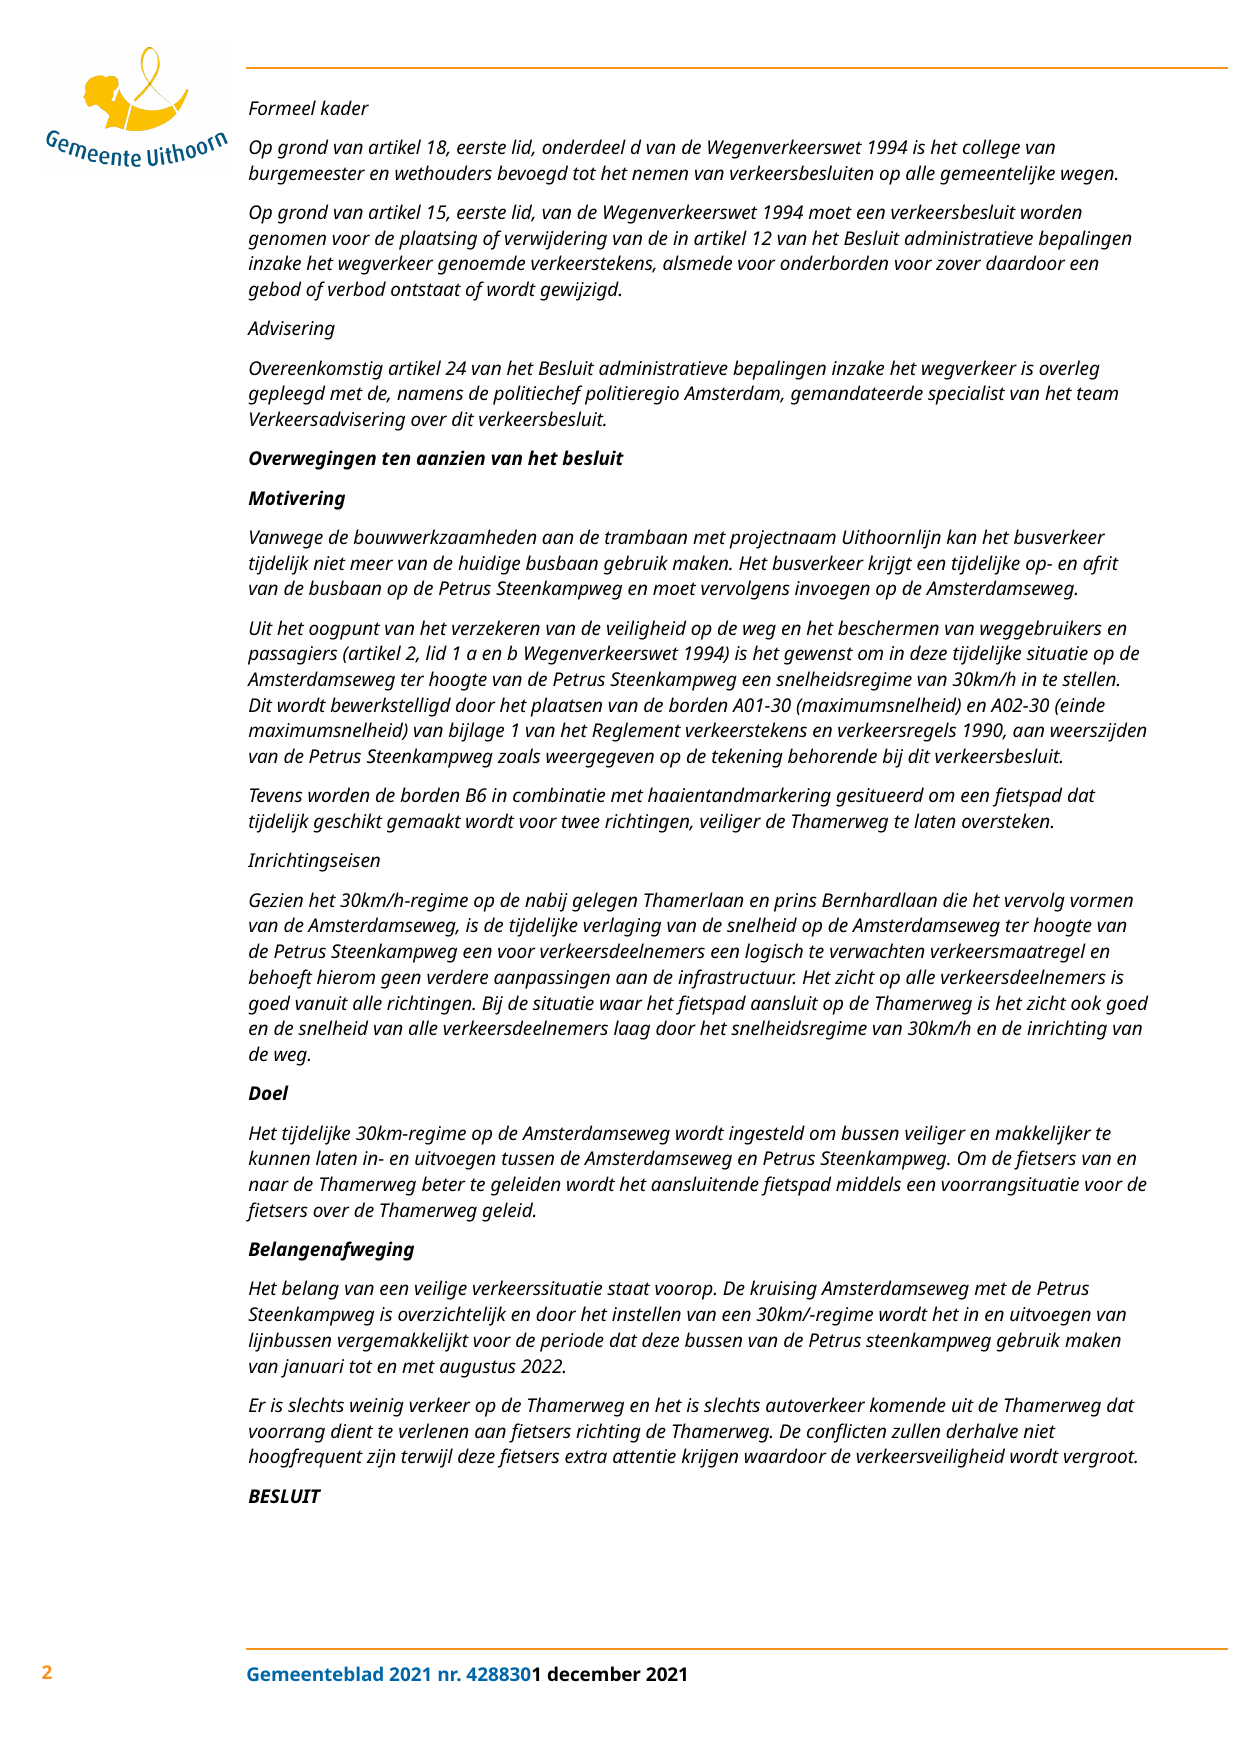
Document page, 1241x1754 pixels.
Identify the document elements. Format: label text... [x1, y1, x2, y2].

text Belangenafweging [248, 1236, 1152, 1262]
text Vanwege de bouwwerkzaamheden aan de trambaan met projectnaam Uithoornlijn kan het busverkeer tijdelijk niet meer van de huidige busbaan gebruik maken. Het busverkeer krijgt een tijdelijke op- en afrit van de busbaan op de Petrus Steenkampweg en moet vervolgens invoegen op de Amsterdamseweg. [248, 524, 1152, 601]
picture [41, 47, 231, 172]
text Gezien het 30km/h-regime op de nabij gelegen Thamerlaan en prins Bernhardlaan die het vervolg vormen van de Amsterdamseweg, is de tijdelijke verlaging van de snelheid op de Amsterdamseweg ter hoogte van de Petrus Steenkampweg een voor verkeersdeelnemers een logisch te verwachten verkeersmaatregel en behoeft hierom geen verdere aanpassingen aan de infrastructuur. Het zicht op alle verkeersdeelnemers is goed vanuit alle richtingen. Bij de situatie waar het fietspad aansluit op de Thamerweg is het zicht ook goed en de snelheid van alle verkeersdeelnemers laag door het snelheidsregime van 30km/h en de inrichting van de weg. [248, 887, 1152, 1067]
text Op grond van artikel 18, eerste lid, onderdeel d van de Wegenverkeerswet 1994 is het college van burgemeester en wethouders bevoegd tot het nemen van verkeersbesluiten op alle gemeentelijke wegen. [248, 134, 1152, 186]
text Inrichtingseisen [248, 848, 1152, 873]
text Overwegingen ten aanzien van het besluit [248, 446, 1152, 471]
text Advisering [248, 316, 1152, 341]
text Op grond van artikel 15, eerste lid, van de Wegenverkeerswet 1994 moet een verkeersbesluit worden genomen voor de plaatsing of verwijdering van de in artikel 12 van het Besluit administratieve bepalingen inzake het wegverkeer genoemde verkeerstekens, alsmede voor onderborden voor zover daardoor een gebod of verbod ontstaat of wordt gewijzigd. [248, 199, 1152, 302]
text Het belang van een veilige verkeerssituatie staat voorop. De kruising Amsterdamseweg met de Petrus Steenkampweg is overzichtelijk en door het instellen van een 30km/-regime wordt het in en uitvoegen van lijnbussen vergemakkelijkt voor de periode dat deze bussen van de Petrus steenkampweg gebruik maken van januari tot en met augustus 2022. [248, 1276, 1152, 1378]
text Motivering [248, 485, 1152, 511]
text Formeel kader [248, 95, 1152, 121]
text Doel [248, 1081, 1152, 1106]
text BESLUIT [248, 1483, 1152, 1508]
text Het tijdelijke 30km-regime op de Amsterdamseweg wordt ingesteld om bussen veiliger en makkelijker te kunnen laten in- en uitvoegen tussen de Amsterdamseweg en Petrus Steenkampweg. Om de fietsers van en naar de Thamerweg beter te geleiden wordt het aansluitende fietspad middels een voorrangsituatie voor de fietsers over de Thamerweg geleid. [248, 1120, 1152, 1223]
text Uit het oogpunt van het verzekeren van de veiligheid op de weg en het beschermen van weggebruikers en passagiers (artikel 2, lid 1 a en b Wegenverkeerswet 1994) is het gewenst om in deze tijdelijke situatie op de Amsterdamseweg ter hoogte van de Petrus Steenkampweg een snelheidsregime van 30km/h in te stellen. Dit wordt bewerkstelligd door het plaatsen van de borden A01-30 (maximumsnelheid) en A02-30 (einde maximumsnelheid) van bijlage 1 van het Reglement verkeerstekens en verkeersregels 1990, aan weerszijden van de Petrus Steenkampweg zoals weergegeven op de tekening behorende bij dit verkeersbesluit. [248, 615, 1152, 769]
text Overeenkomstig artikel 24 van het Besluit administratieve bepalingen inzake het wegverkeer is overleg gepleegd met de, namens de politiechef politieregio Amsterdam, gemandateerde specialist van het team Verkeersadvisering over dit verkeersbesluit. [248, 355, 1152, 432]
text Er is slechts weinig verkeer op de Thamerweg en het is slechts autoverkeer komende uit de Thamerweg dat voorrang dient te verlenen aan fietsers richting de Thamerweg. De conflicten zullen derhalve niet hoogfrequent zijn terwijl deze fietsers extra attentie krijgen waardoor de verkeersveiligheid wordt vergroot. [248, 1392, 1152, 1469]
text Tevens worden de borden B6 in combinatie met haaientandmarkering gesitueerd om een fietspad dat tijdelijk geschikt gemaakt wordt voor twee richtingen, veiliger de Thamerweg te laten oversteken. [248, 783, 1152, 834]
